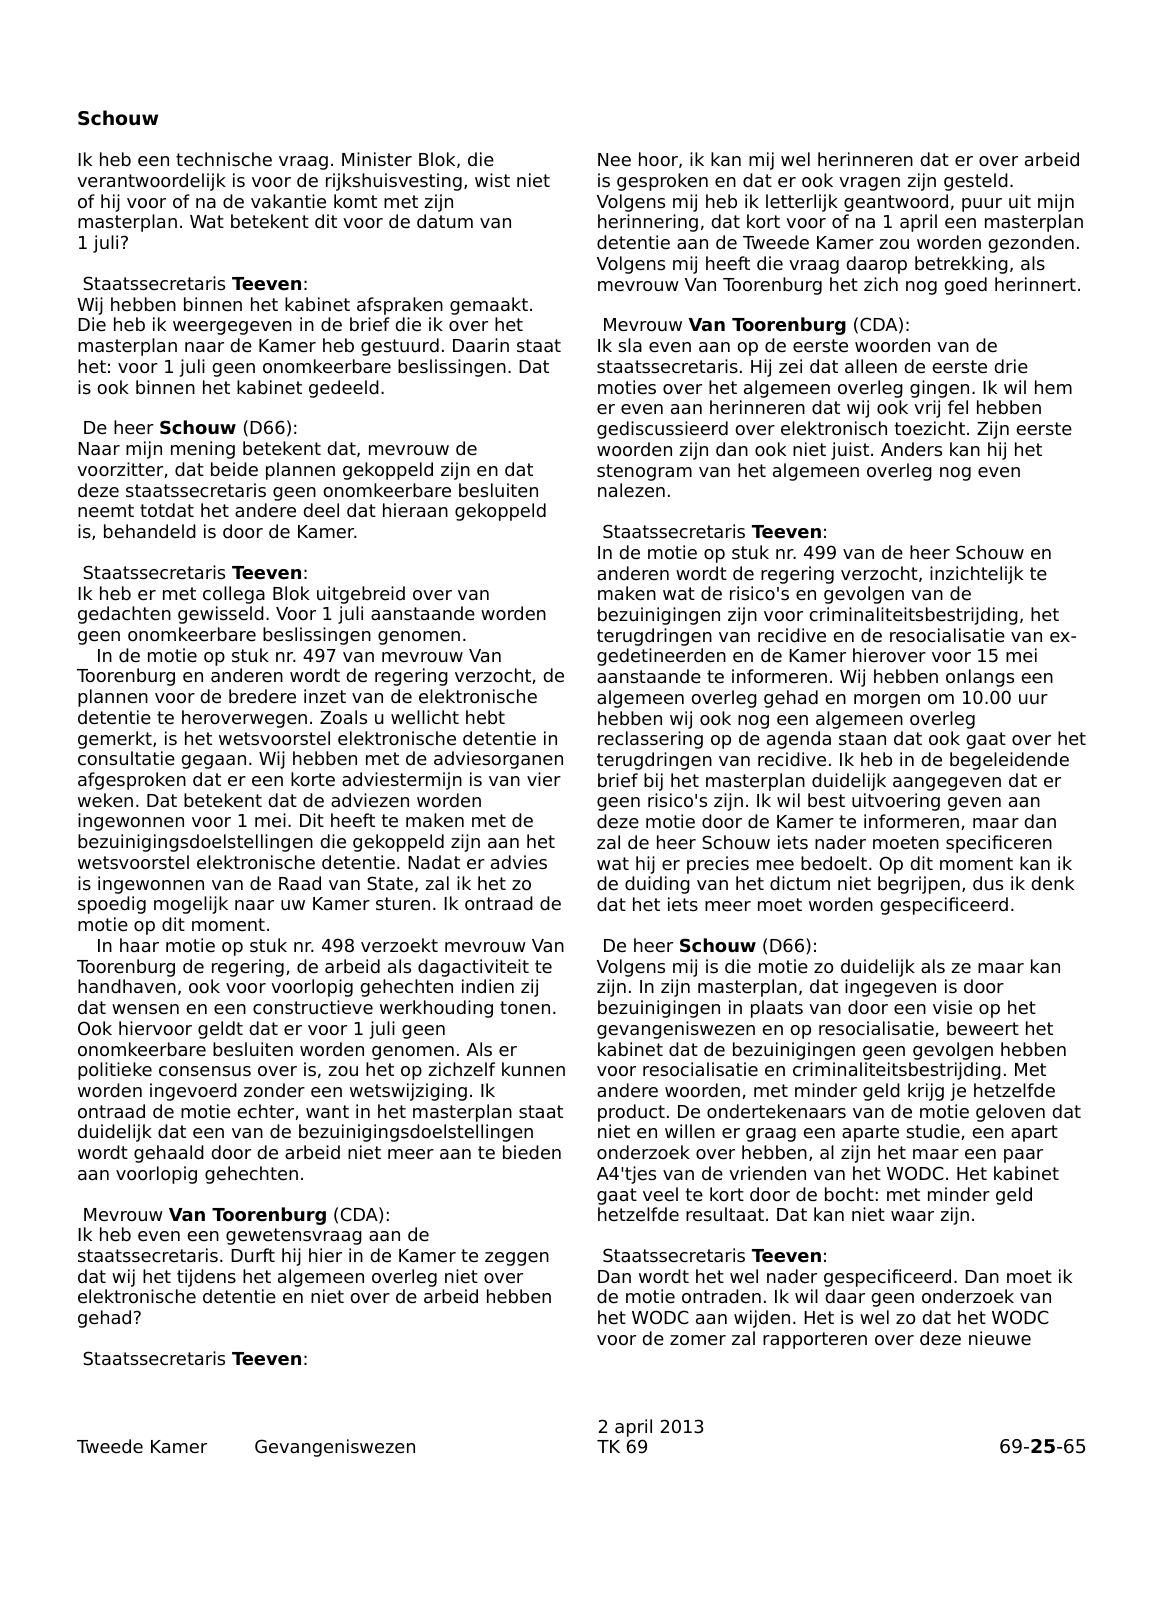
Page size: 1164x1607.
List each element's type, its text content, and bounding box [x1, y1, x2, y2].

text In de motie op stuk nr. 497 van mevrouw Van Toorenburg en anderen wordt de regering verzocht, de plannen voor de bredere inzet van de elektronische detentie te heroverwegen. Zoals u wellicht hebt gemerkt, is het wetsvoorstel elektronische detentie in consultatie gegaan. Wij hebben met de adviesorganen afgesproken dat er een korte adviestermijn is van vier weken. Dat betekent dat de adviezen worden ingewonnen voor 1 mei. Dit heeft te maken met de bezuinigingsdoelstellingen die gekoppeld zijn aan het wetsvoorstel elektronische detentie. Nadat er advies is ingewonnen van de Raad van State, zal ik het zo spoedig mogelijk naar uw Kamer sturen. Ik ontraad de motie op dit moment. [77, 646, 567, 936]
text Volgens mij is die motie zo duidelijk als ze maar kan zijn. In zijn masterplan, dat ingegeven is door bezuinigingen in plaats van door een visie op het gevangeniswezen en op resocialisatie, beweert het kabinet dat de bezuinigingen geen gevolgen hebben voor resocialisatie en criminaliteitsbestrijding. Met andere woorden, met minder geld krijg je hetzelfde product. De ondertekenaars van de motie geloven dat niet en willen er graag een aparte studie, een apart onderzoek over hebben, al zijn het maar een paar A4'tjes van de vrienden van het WODC. Het kabinet gaat veel te kort door de bocht: met minder geld hetzelfde resultaat. Dat kan niet waar zijn. [596, 956, 1087, 1226]
text Wij hebben binnen het kabinet afspraken gemaakt. Die heb ik weergegeven in de brief die ik over het masterplan naar de Kamer heb gestuurd. Daarin staat het: voor 1 juli geen onomkeerbare beslissingen. Dat is ook binnen het kabinet gedeeld. [77, 294, 567, 398]
text Staatssecretaris Teeven: [77, 563, 567, 583]
text Staatssecretaris Teeven: [596, 522, 1087, 543]
text Ik heb even een gewetensvraag aan de staatssecretaris. Durft hij hier in de Kamer te zeggen dat wij het tijdens het algemeen overleg niet over elektronische detentie en niet over de arbeid hebben gehad? [77, 1225, 567, 1329]
text Ik heb een technische vraag. Minister Blok, die verantwoordelijk is voor de rijkshuisvesting, wist niet of hij voor of na de vakantie komt met zijn masterplan. Wat betekent dit voor de datum van 1 juli? [77, 150, 567, 254]
text Mevrouw Van Toorenburg (CDA): [596, 315, 1087, 336]
text Mevrouw Van Toorenburg (CDA): [77, 1204, 567, 1225]
text Ik sla even aan op de eerste woorden van de staatssecretaris. Hij zei dat alleen de eerste drie moties over het algemeen overleg gingen. Ik wil hem er even aan herinneren dat wij ook vrij fel hebben gediscussieerd over elektronisch toezicht. Zijn eerste woorden zijn dan ook niet juist. Anders kan hij het stenogram van het algemeen overleg nog even nalezen. [596, 336, 1087, 502]
text De heer Schouw (D66): [77, 418, 567, 439]
text Nee hoor, ik kan mij wel herinneren dat er over arbeid is gesproken en dat er ook vragen zijn gesteld. Volgens mij heb ik letterlijk geantwoord, puur uit mijn herinnering, dat kort voor of na 1 april een masterplan detentie aan de Tweede Kamer zou worden gezonden. Volgens mij heeft die vraag daarop betrekking, als mevrouw Van Toorenburg het zich nog goed herinnert. [596, 150, 1087, 295]
text Naar mijn mening betekent dat, mevrouw de voorzitter, dat beide plannen gekoppeld zijn en dat deze staatssecretaris geen onomkeerbare besluiten neemt totdat het andere deel dat hieraan gekoppeld is, behandeld is door de Kamer. [77, 439, 567, 543]
text Ik heb er met collega Blok uitgebreid over van gedachten gewisseld. Voor 1 juli aanstaande worden geen onomkeerbare beslissingen genomen. [77, 583, 567, 646]
text Staatssecretaris Teeven: [596, 1246, 1087, 1267]
text Dan wordt het wel nader gespecificeerd. Dan moet ik de motie ontraden. Ik wil daar geen onderzoek van het WODC aan wijden. Het is wel zo dat het WODC voor de zomer zal rapporteren over deze nieuwe [596, 1267, 1087, 1349]
text De heer Schouw (D66): [596, 936, 1087, 956]
text In de motie op stuk nr. 499 van de heer Schouw en anderen wordt de regering verzocht, inzichtelijk te maken wat de risico's en gevolgen van de bezuinigingen zijn voor criminaliteitsbestrijding, het terugdringen van recidive en de resocialisatie van ex-gedetineerden en de Kamer hierover voor 15 mei aanstaande te informeren. Wij hebben onlangs een algemeen overleg gehad en morgen om 10.00 uur hebben wij ook nog een algemeen overleg reclassering op de agenda staan dat ook gaat over het terugdringen van recidive. Ik heb in de begeleidende brief bij het masterplan duidelijk aangegeven dat er geen risico's zijn. Ik wil best uitvoering geven aan deze motie door de Kamer te informeren, maar dan zal de heer Schouw iets nader moeten specificeren wat hij er precies mee bedoelt. Op dit moment kan ik de duiding van het dictum niet begrijpen, dus ik denk dat het iets meer moet worden gespecificeerd. [596, 543, 1087, 916]
text In haar motie op stuk nr. 498 verzoekt mevrouw Van Toorenburg de regering, de arbeid als dagactiviteit te handhaven, ook voor voorlopig gehechten indien zij dat wensen en een constructieve werkhouding tonen. Ook hiervoor geldt dat er voor 1 juli geen onomkeerbare besluiten worden genomen. Als er politieke consensus over is, zou het op zichzelf kunnen worden ingevoerd zonder een wetswijziging. Ik ontraad de motie echter, want in het masterplan staat duidelijk dat een van de bezuinigingsdoelstellingen wordt gehaald door de arbeid niet meer aan te bieden aan voorlopig gehechten. [77, 936, 567, 1184]
text Staatssecretaris Teeven: [77, 274, 567, 294]
text Staatssecretaris Teeven: [77, 1349, 567, 1369]
